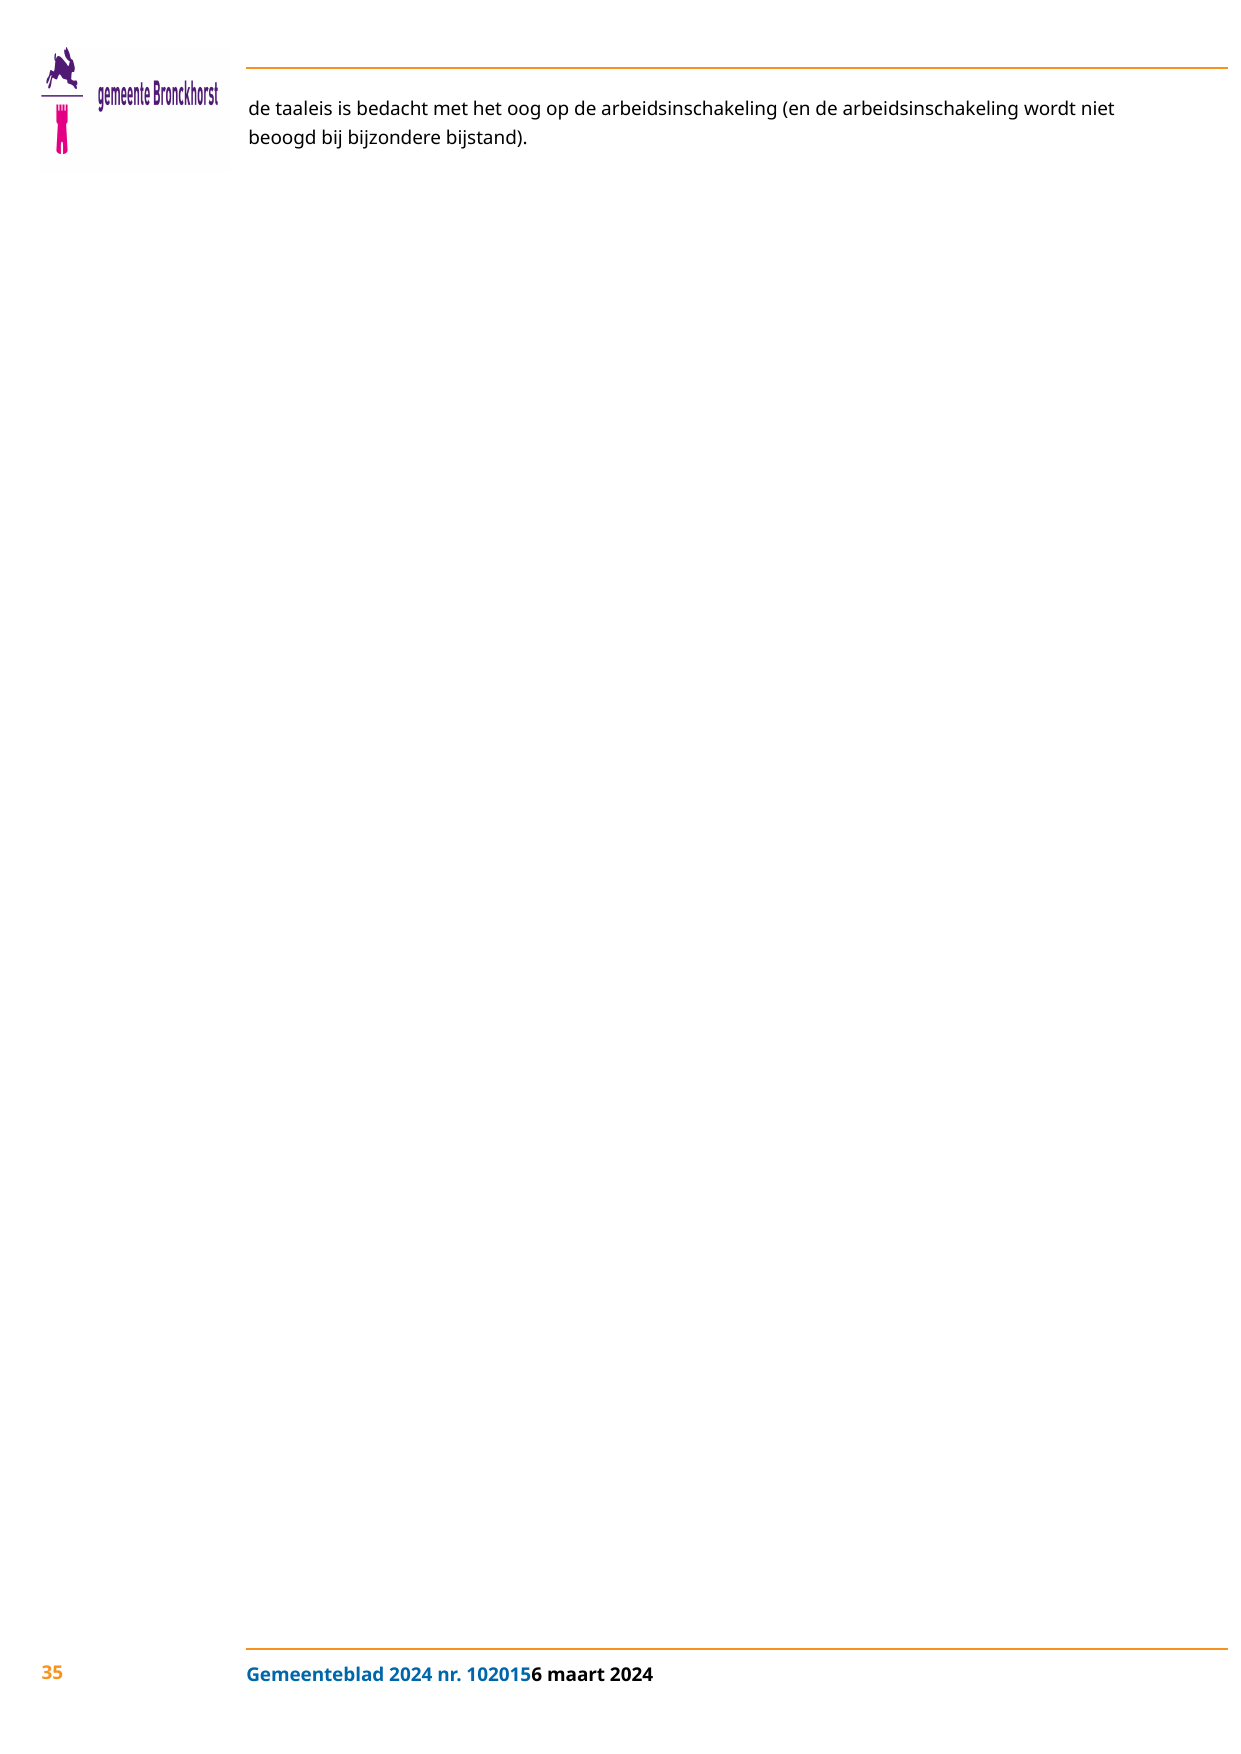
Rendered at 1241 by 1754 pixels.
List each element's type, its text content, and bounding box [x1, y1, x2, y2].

picture [41, 47, 231, 172]
text de taaleis is bedacht met het oog op de arbeidsinschakeling (en de arbeidsinschakeling wordt niet beoogd bij bijzondere bijstand). [248, 95, 1152, 150]
